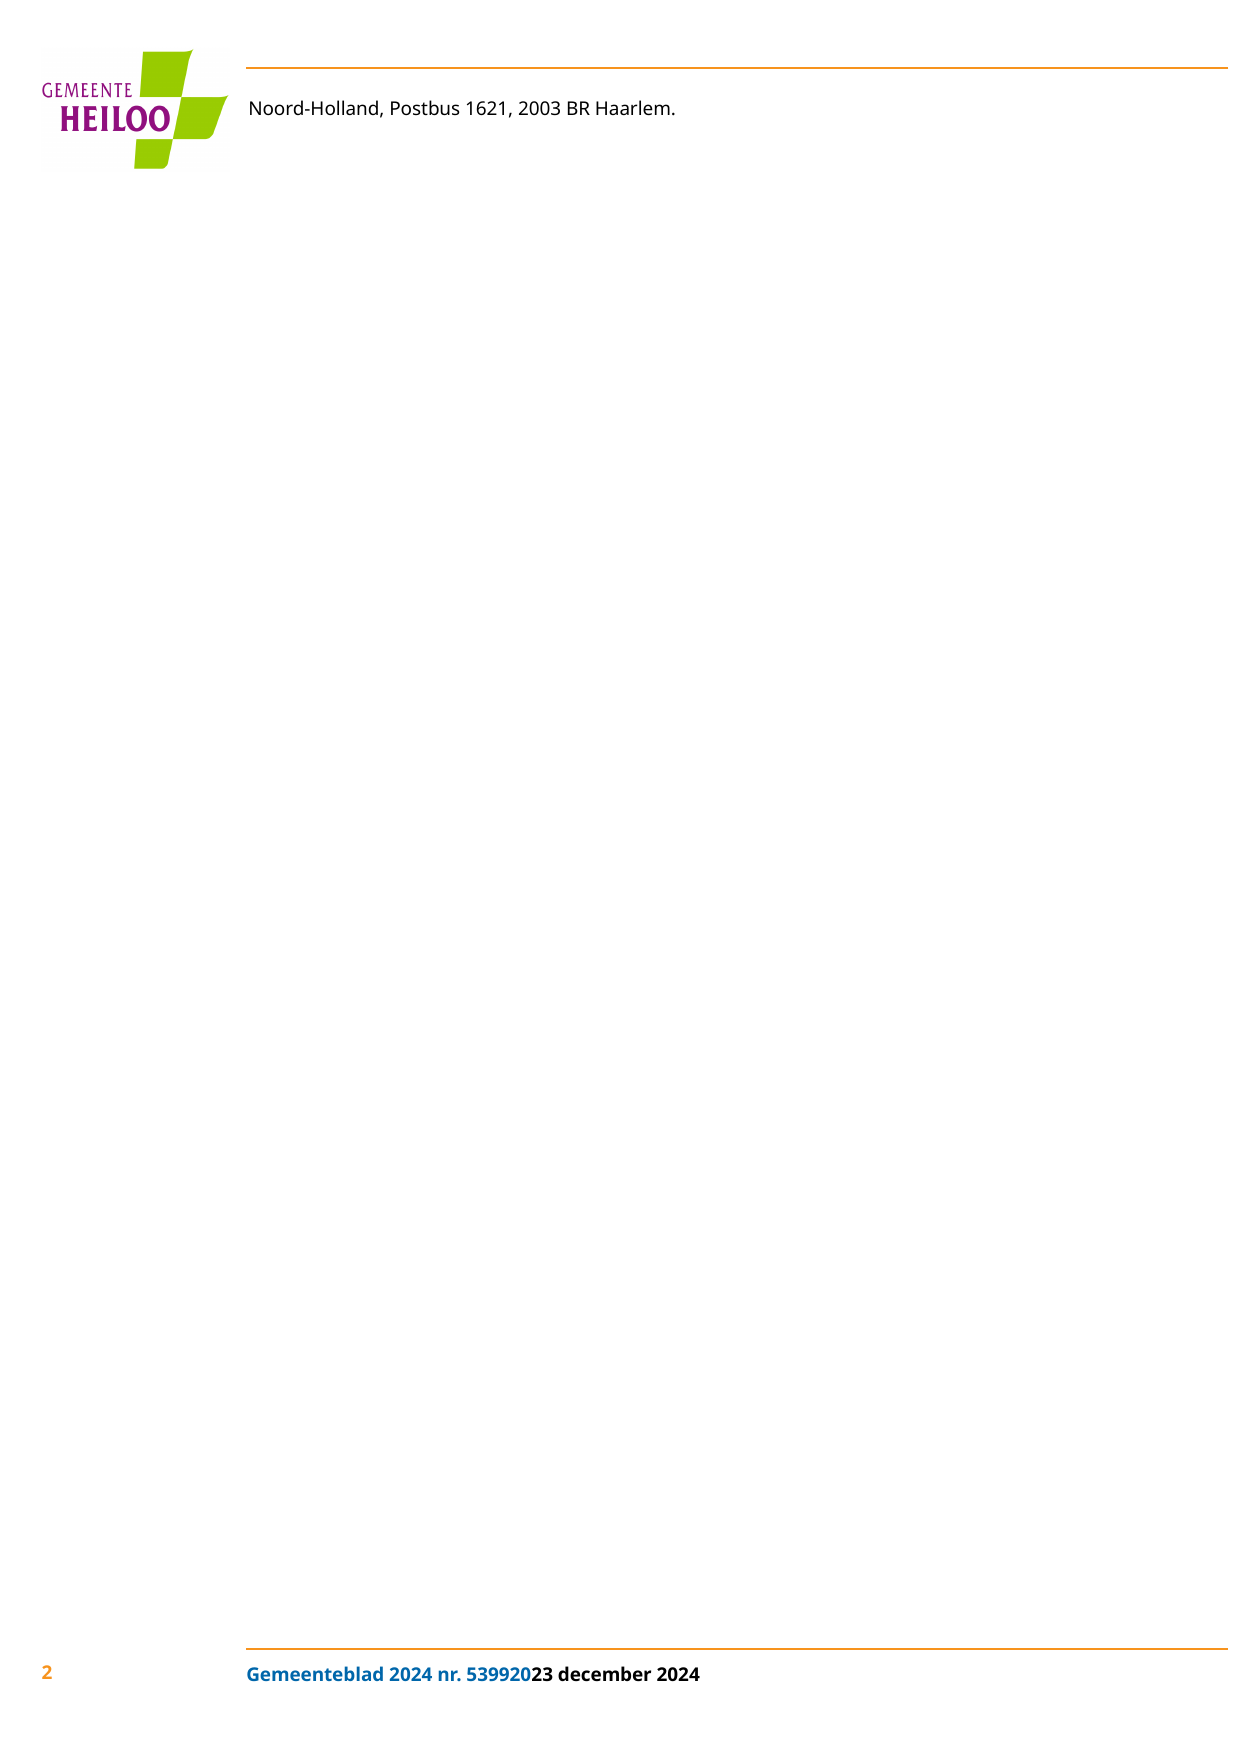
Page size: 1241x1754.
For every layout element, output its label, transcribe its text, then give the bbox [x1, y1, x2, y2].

text Noord-Holland, Postbus 1621, 2003 BR Haarlem. [248, 95, 1152, 121]
picture [41, 47, 231, 172]
